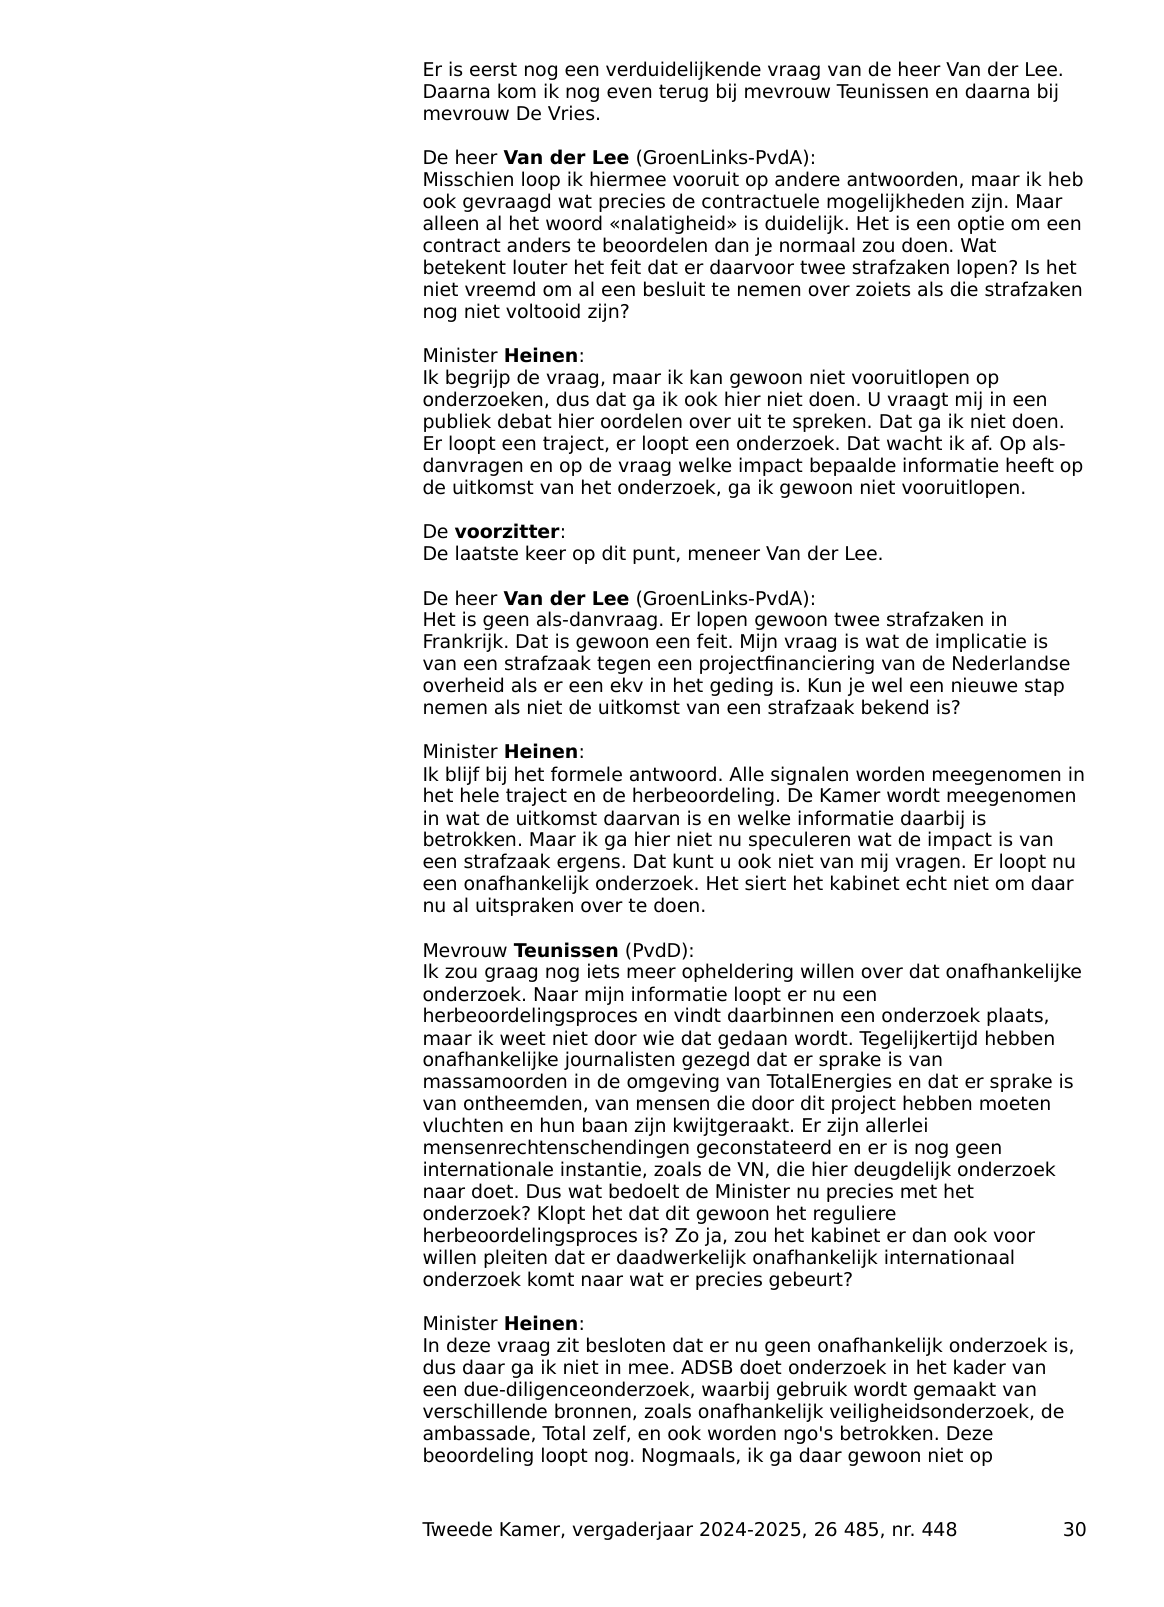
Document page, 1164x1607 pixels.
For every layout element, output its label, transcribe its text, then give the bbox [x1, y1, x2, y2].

text Minister Heinen: [422, 345, 1087, 367]
text De heer Van der Lee (GroenLinks-PvdA): [422, 587, 1087, 609]
text De heer Van der Lee (GroenLinks-PvdA): [422, 147, 1087, 169]
text De laatste keer op dit punt, meneer Van der Lee. [422, 543, 1087, 565]
text Ik blijf bij het formele antwoord. Alle signalen worden meegenomen in het hele traject en de herbeoordeling. De Kamer wordt meegenomen in wat de uitkomst daarvan is en welke informatie daarbij is betrokken. Maar ik ga hier niet nu speculeren wat de impact is van een strafzaak ergens. Dat kunt u ook niet van mij vragen. Er loopt nu een onafhankelijk onderzoek. Het siert het kabinet echt niet om daar nu al uitspraken over te doen. [422, 763, 1087, 917]
text Misschien loop ik hiermee vooruit op andere antwoorden, maar ik heb ook gevraagd wat precies de contractuele mogelijkheden zijn. Maar alleen al het woord «nalatigheid» is duidelijk. Het is een optie om een contract anders te beoordelen dan je normaal zou doen. Wat betekent louter het feit dat er daarvoor twee strafzaken lopen? Is het niet vreemd om al een besluit te nemen over zoiets als die strafzaken nog niet voltooid zijn? [422, 169, 1087, 323]
text Er is eerst nog een verduidelijkende vraag van de heer Van der Lee. Daarna kom ik nog even terug bij mevrouw Teunissen en daarna bij mevrouw De Vries. [422, 59, 1087, 125]
text De voorzitter: [422, 521, 1087, 543]
text Het is geen als-danvraag. Er lopen gewoon twee strafzaken in Frankrijk. Dat is gewoon een feit. Mijn vraag is wat de implicatie is van een strafzaak tegen een projectfinanciering van de Nederlandse overheid als er een ekv in het geding is. Kun je wel een nieuwe stap nemen als niet de uitkomst van een strafzaak bekend is? [422, 609, 1087, 719]
text Ik zou graag nog iets meer opheldering willen over dat onafhankelijke onderzoek. Naar mijn informatie loopt er nu een herbeoordelingsproces en vindt daarbinnen een onderzoek plaats, maar ik weet niet door wie dat gedaan wordt. Tegelijkertijd hebben onafhankelijke journalisten gezegd dat er sprake is van massamoorden in de omgeving van TotalEnergies en dat er sprake is van ontheemden, van mensen die door dit project hebben moeten vluchten en hun baan zijn kwijtgeraakt. Er zijn allerlei mensenrechtenschendingen geconstateerd en er is nog geen internationale instantie, zoals de VN, die hier deugdelijk onderzoek naar doet. Dus wat bedoelt de Minister nu precies met het onderzoek? Klopt het dat dit gewoon het reguliere herbeoordelingsproces is? Zo ja, zou het kabinet er dan ook voor willen pleiten dat er daadwerkelijk onafhankelijk internationaal onderzoek komt naar wat er precies gebeurt? [422, 961, 1087, 1291]
text Minister Heinen: [422, 741, 1087, 763]
text Mevrouw Teunissen (PvdD): [422, 939, 1087, 961]
text Ik begrijp de vraag, maar ik kan gewoon niet vooruitlopen op onderzoeken, dus dat ga ik ook hier niet doen. U vraagt mij in een publiek debat hier oordelen over uit te spreken. Dat ga ik niet doen. Er loopt een traject, er loopt een onderzoek. Dat wacht ik af. Op als-danvragen en op de vraag welke impact bepaalde informatie heeft op de uitkomst van het onderzoek, ga ik gewoon niet vooruitlopen. [422, 367, 1087, 499]
text Minister Heinen: [422, 1313, 1087, 1335]
text In deze vraag zit besloten dat er nu geen onafhankelijk onderzoek is, dus daar ga ik niet in mee. ADSB doet onderzoek in het kader van een due-diligenceonderzoek, waarbij gebruik wordt gemaakt van verschillende bronnen, zoals onafhankelijk veiligheidsonderzoek, de ambassade, Total zelf, en ook worden ngo's betrokken. Deze beoordeling loopt nog. Nogmaals, ik ga daar gewoon niet op [422, 1335, 1087, 1467]
